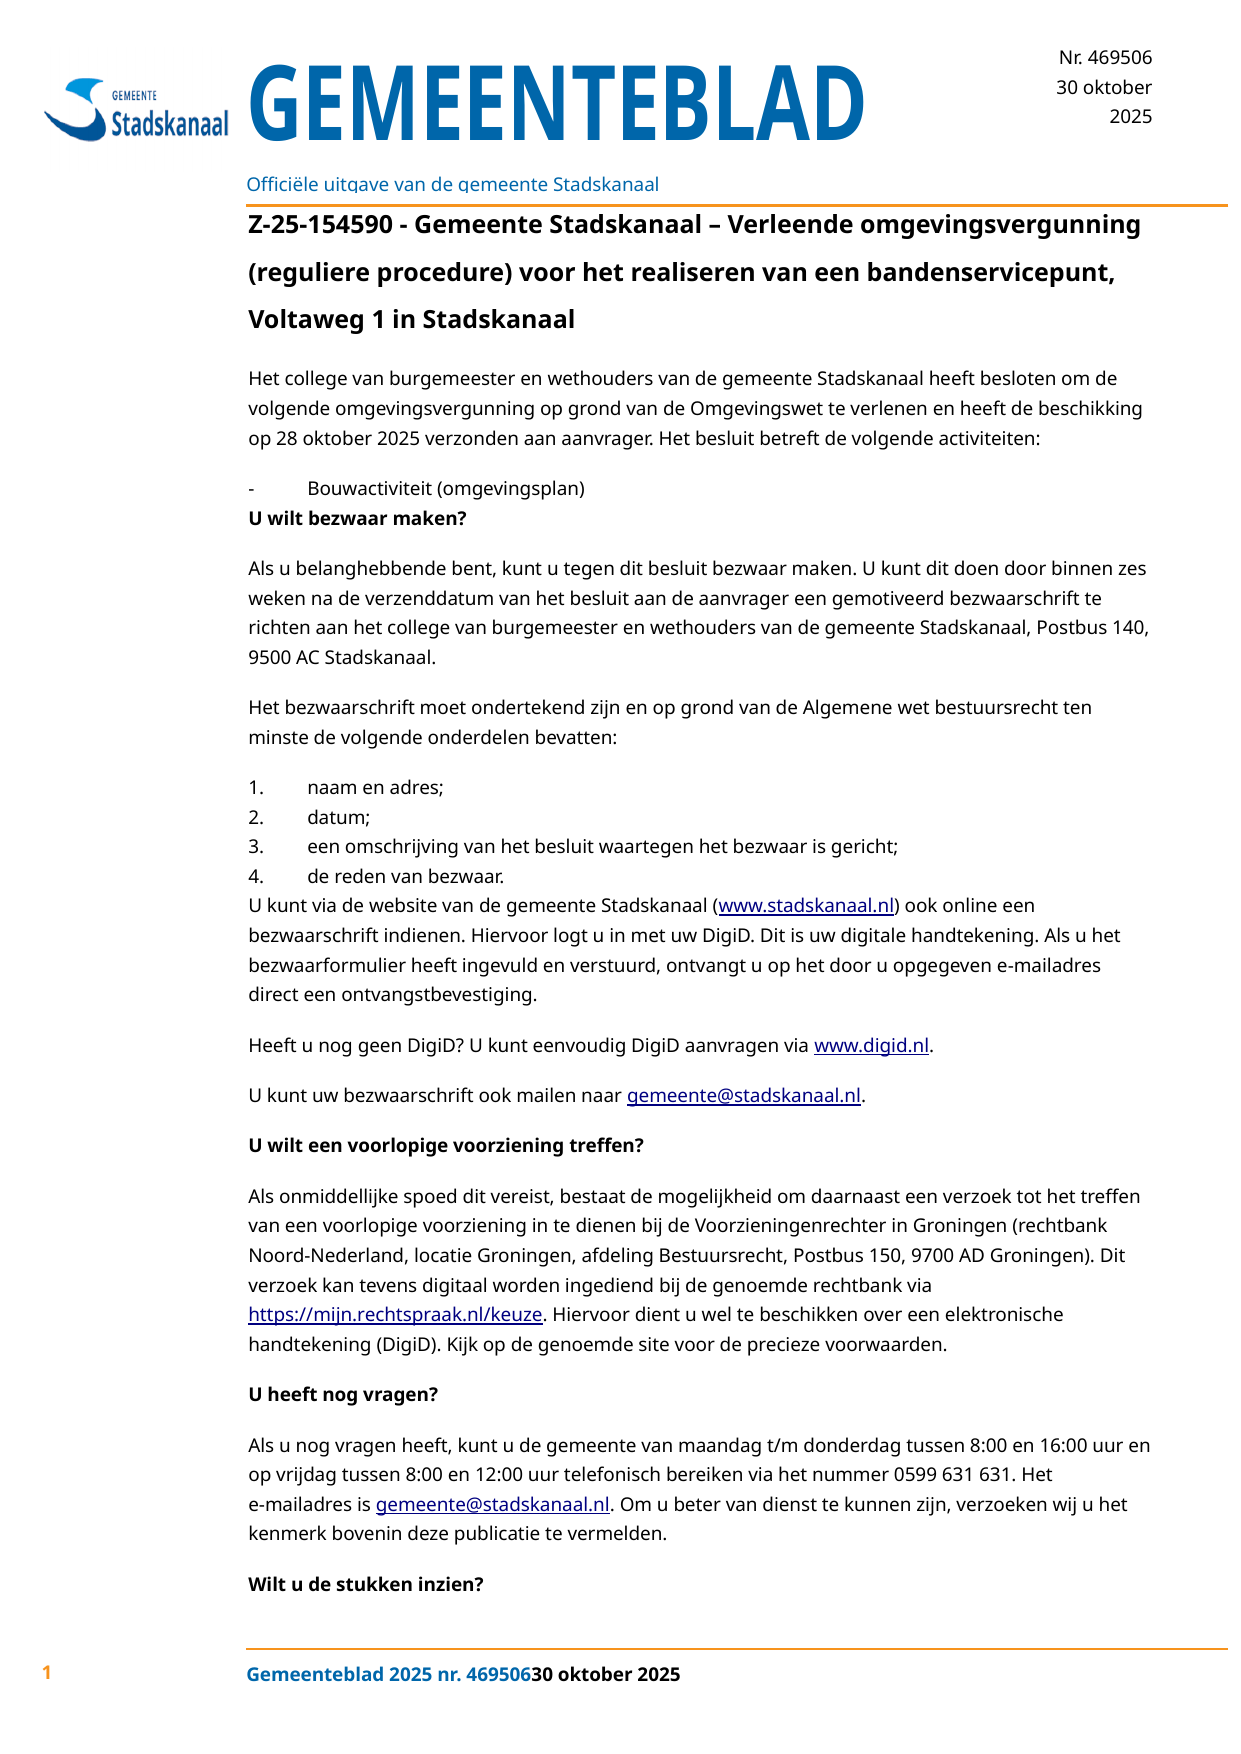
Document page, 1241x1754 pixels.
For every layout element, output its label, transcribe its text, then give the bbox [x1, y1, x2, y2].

text U heeft nog vragen? [248, 1381, 1152, 1407]
text Wilt u de stukken inzien? [248, 1571, 1152, 1597]
list de reden van bezwaar. [248, 863, 1152, 889]
text U wilt bezwaar maken? [248, 505, 1152, 530]
text Het college van burgemeester en wethouders van de gemeente Stadskanaal heeft besloten om de volgende omgevingsvergunning op grond van de Omgevingswet te verlenen en heeft de beschikking op 28 oktober 2025 verzonden aan aanvrager. Het besluit betreft de volgende activiteiten: [248, 366, 1152, 450]
text Als u nog vragen heeft, kunt u de gemeente van maandag t/m donderdag tussen 8:00 en 16:00 uur en op vrijdag tussen 8:00 en 12:00 uur telefonisch bereiken via het nummer 0599 631 631. Het e‑mailadres is gemeente@stadskanaal.nl. Om u beter van dienst te kunnen zijn, verzoeken wij u het kenmerk bovenin deze publicatie te vermelden. [248, 1432, 1152, 1546]
text U kunt via de website van de gemeente Stadskanaal (www.stadskanaal.nl) ook online een bezwaarschrift indienen. Hiervoor logt u in met uw DigiD. Dit is uw digitale handtekening. Als u het bezwaarformulier heeft ingevuld en verstuurd, ontvangt u op het door u opgegeven e‑mailadres direct een ontvangstbevestiging. [248, 893, 1152, 1007]
text Als onmiddellijke spoed dit vereist, bestaat de mogelijkheid om daarnaast een verzoek tot het treffen van een voorlopige voorziening in te dienen bij de Voorzieningenrechter in Groningen (rechtbank Noord-Nederland, locatie Groningen, afdeling Bestuursrecht, Postbus 150, 9700 AD Groningen). Dit verzoek kan tevens digitaal worden ingediend bij de genoemde rechtbank via https://mijn.rechtspraak.nl/keuze. Hiervoor dient u wel te beschikken over een elektronische handtekening (DigiD). Kijk op de genoemde site voor de precieze voorwaarden. [248, 1183, 1152, 1357]
text Heeft u nog geen DigiD? U kunt eenvoudig DigiD aanvragen via www.digid.nl. [248, 1032, 1152, 1057]
list datum; [248, 804, 1152, 829]
list een omschrijving van het besluit waartegen het bezwaar is gericht; [248, 833, 1152, 859]
list Bouwactiviteit (omgevingsplan) [248, 475, 1152, 501]
picture [41, 47, 231, 172]
text U kunt uw bezwaarschrift ook mailen naar gemeente@stadskanaal.nl. [248, 1082, 1152, 1108]
text Z-25-154590 - Gemeente Stadskanaal – Verleende omgevingsvergunning (reguliere procedure) voor het realiseren van een bandenservicepunt, Voltaweg 1 in Stadskanaal [248, 207, 1152, 336]
list naam en adres; [248, 774, 1152, 800]
text Als u belanghebbende bent, kunt u tegen dit besluit bezwaar maken. U kunt dit doen door binnen zes weken na de verzenddatum van het besluit aan de aanvrager een gemotiveerd bezwaarschrift te richten aan het college van burgemeester en wethouders van de gemeente Stadskanaal, Postbus 140, 9500 AC Stadskanaal. [248, 555, 1152, 669]
text U wilt een voorlopige voorziening treffen? [248, 1133, 1152, 1158]
text Het bezwaarschrift moet ondertekend zijn en op grond van de Algemene wet bestuursrecht ten minste de volgende onderdelen bevatten: [248, 694, 1152, 749]
